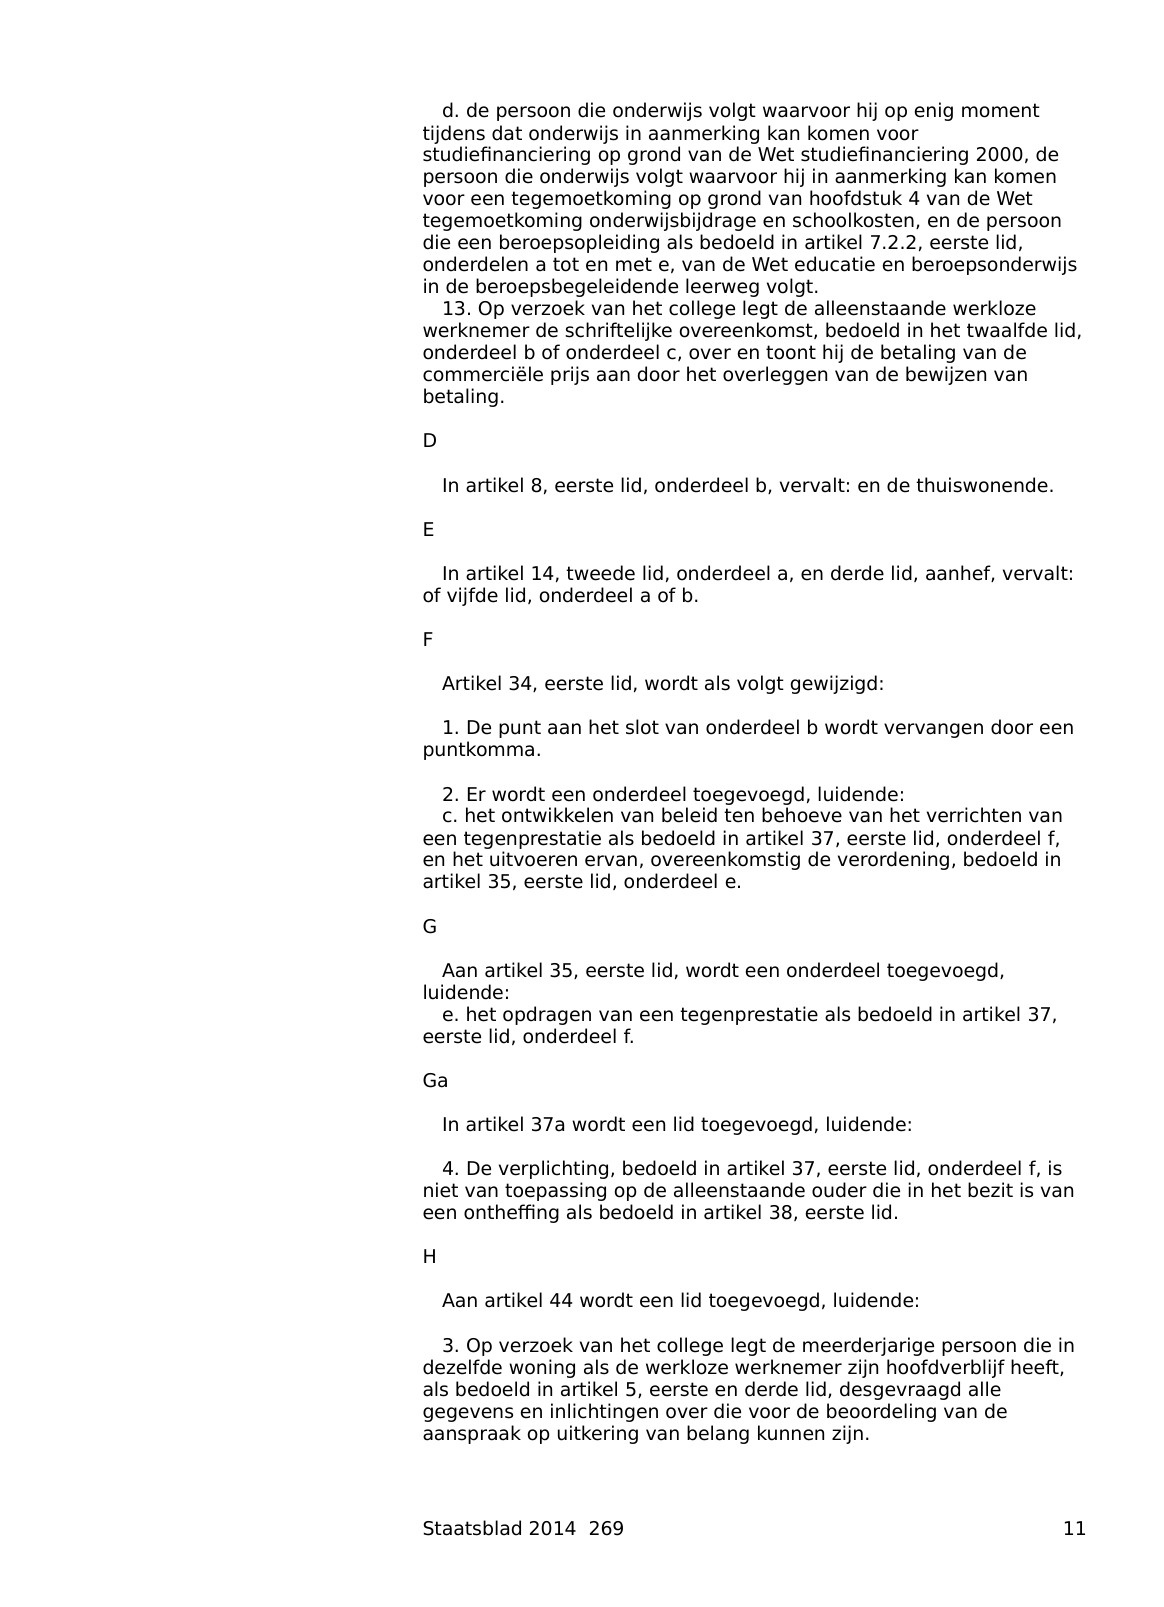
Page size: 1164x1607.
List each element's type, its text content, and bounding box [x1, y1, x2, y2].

text D [422, 430, 1087, 452]
text G [422, 916, 1087, 937]
text 1. De punt aan het slot van onderdeel b wordt vervangen door een puntkomma. [422, 717, 1087, 761]
text Ga [422, 1070, 1087, 1092]
text In artikel 8, eerste lid, onderdeel b, vervalt: en de thuiswonende. [422, 474, 1087, 496]
text Artikel 34, eerste lid, wordt als volgt gewijzigd: [422, 673, 1087, 695]
text 13. Op verzoek van het college legt de alleenstaande werkloze werknemer de schriftelijke overeenkomst, bedoeld in het twaalfde lid, onderdeel b of onderdeel c, over en toont hij de betaling van de commerciële prijs aan door het overleggen van de bewijzen van betaling. [422, 298, 1087, 408]
text Aan artikel 35, eerste lid, wordt een onderdeel toegevoegd, luidende: [422, 960, 1087, 1004]
text In artikel 14, tweede lid, onderdeel a, en derde lid, aanhef, vervalt: of vijfde lid, onderdeel a of b. [422, 563, 1087, 607]
text e. het opdragen van een tegenprestatie als bedoeld in artikel 37, eerste lid, onderdeel f. [422, 1004, 1087, 1048]
text c. het ontwikkelen van beleid ten behoeve van het verrichten van een tegenprestatie als bedoeld in artikel 37, eerste lid, onderdeel f, en het uitvoeren ervan, overeenkomstig de verordening, bedoeld in artikel 35, eerste lid, onderdeel e. [422, 805, 1087, 893]
text Aan artikel 44 wordt een lid toegevoegd, luidende: [422, 1290, 1087, 1312]
text 4. De verplichting, bedoeld in artikel 37, eerste lid, onderdeel f, is niet van toepassing op de alleenstaande ouder die in het bezit is van een ontheffing als bedoeld in artikel 38, eerste lid. [422, 1158, 1087, 1224]
text E [422, 519, 1087, 541]
text 2. Er wordt een onderdeel toegevoegd, luidende: [422, 783, 1087, 805]
text In artikel 37a wordt een lid toegevoegd, luidende: [422, 1114, 1087, 1136]
text 3. Op verzoek van het college legt de meerderjarige persoon die in dezelfde woning als de werkloze werknemer zijn hoofdverblijf heeft, als bedoeld in artikel 5, eerste en derde lid, desgevraagd alle gegevens en inlichtingen over die voor de beoordeling van de aanspraak op uitkering van belang kunnen zijn. [422, 1334, 1087, 1444]
text d. de persoon die onderwijs volgt waarvoor hij op enig moment tijdens dat onderwijs in aanmerking kan komen voor studiefinanciering op grond van de Wet studiefinanciering 2000, de persoon die onderwijs volgt waarvoor hij in aanmerking kan komen voor een tegemoetkoming op grond van hoofdstuk 4 van de Wet tegemoetkoming onderwijsbijdrage en schoolkosten, en de persoon die een beroepsopleiding als bedoeld in artikel 7.2.2, eerste lid, onderdelen a tot en met e, van de Wet educatie en beroepsonderwijs in de beroepsbegeleidende leerweg volgt. [422, 100, 1087, 298]
text H [422, 1246, 1087, 1268]
text F [422, 629, 1087, 651]
